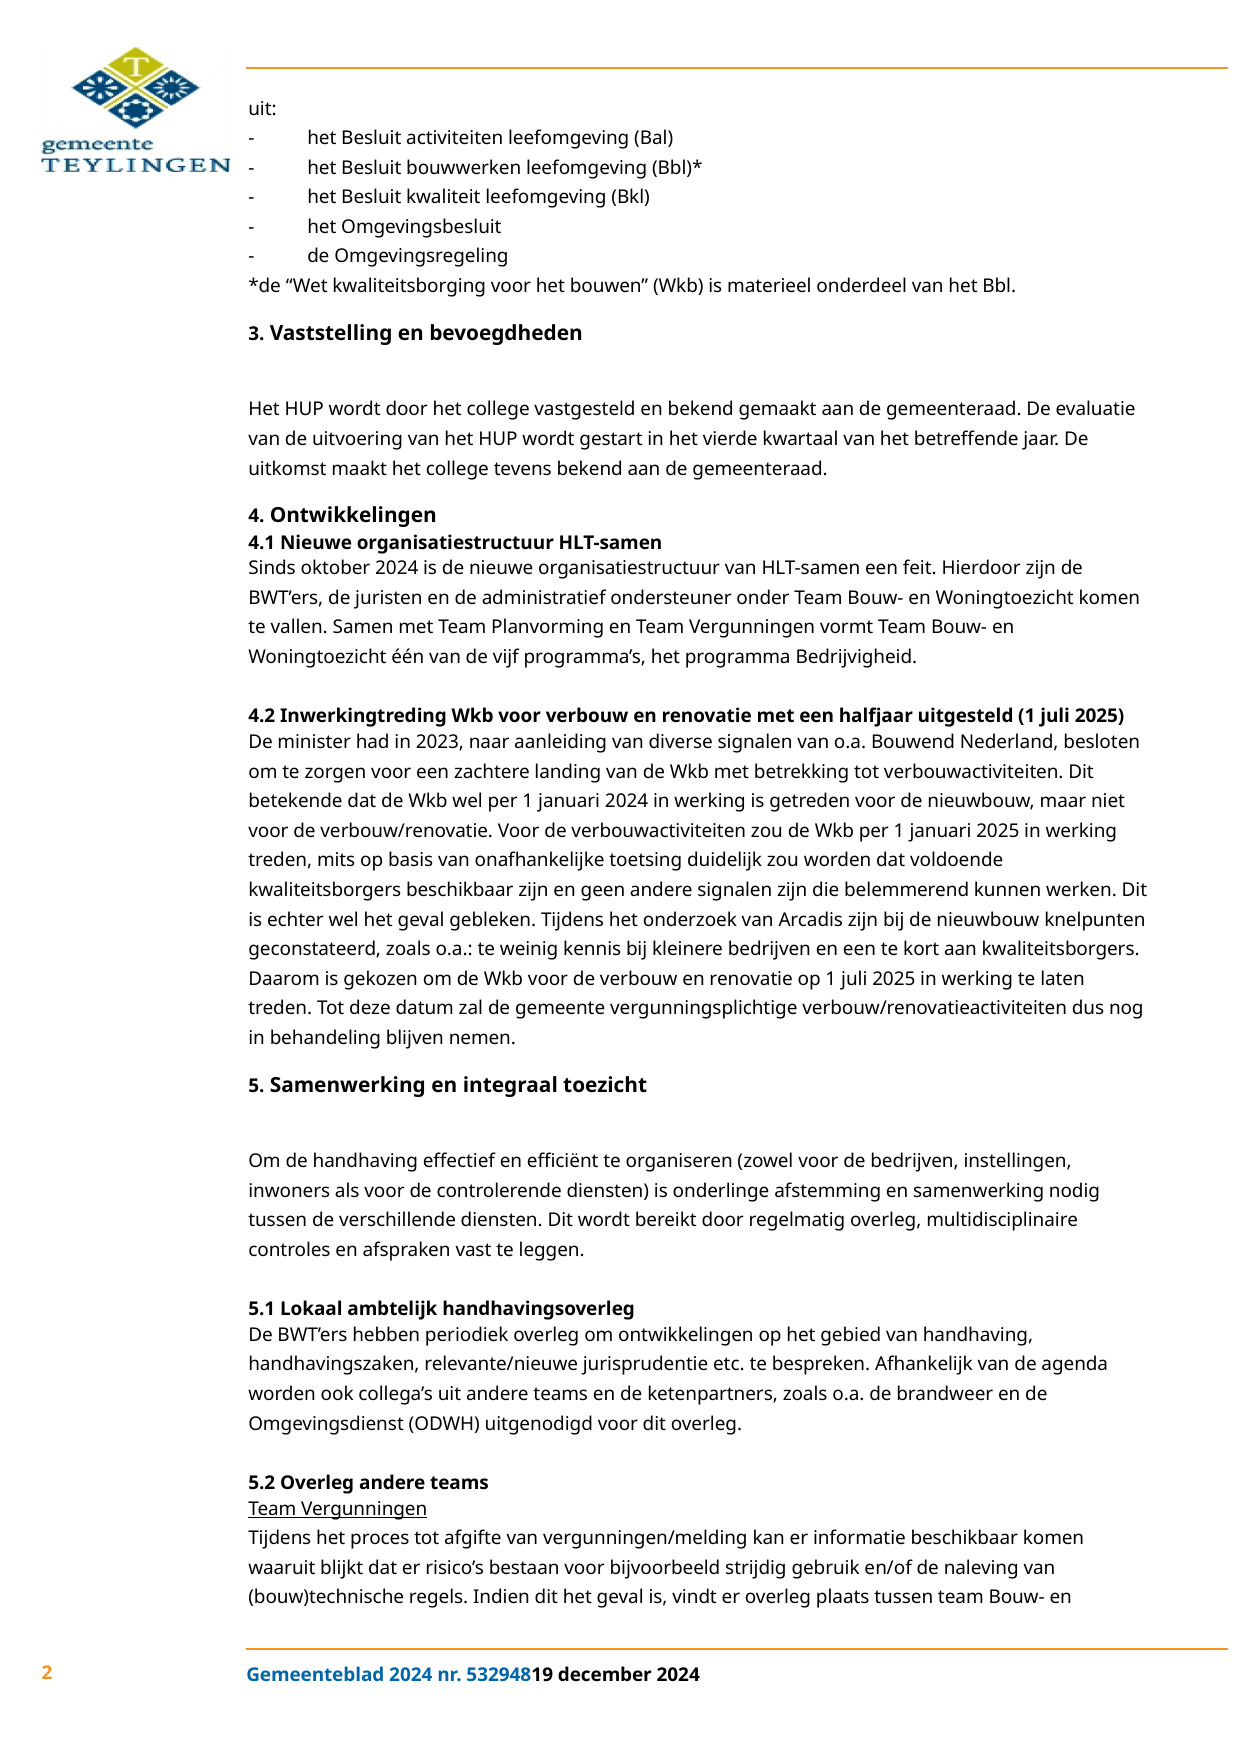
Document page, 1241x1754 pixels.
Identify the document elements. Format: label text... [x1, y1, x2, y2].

text 5.2 Overleg andere teams [248, 1469, 1152, 1495]
text 3. Vaststelling en bevoegdheden [248, 318, 1152, 346]
list het Besluit bouwwerken leefomgeving (Bbl)* [248, 154, 1152, 180]
list het Besluit activiteiten leefomgeving (Bal) [248, 124, 1152, 150]
list het Besluit kwaliteit leefomgeving (Bkl) [248, 183, 1152, 209]
picture [41, 47, 231, 172]
text De minister had in 2023, naar aanleiding van diverse signalen van o.a. Bouwend Nederland, besloten om te zorgen voor een zachtere landing van de Wkb met betrekking tot verbouwactiviteiten. Dit betekende dat de Wkb wel per 1 januari 2024 in werking is getreden voor de nieuwbouw, maar niet voor de verbouw/renovatie. Voor de verbouwactiviteiten zou de Wkb per 1 januari 2025 in werking treden, mits op basis van onafhankelijke toetsing duidelijk zou worden dat voldoende kwaliteitsborgers beschikbaar zijn en geen andere signalen zijn die belemmerend kunnen werken. Dit is echter wel het geval gebleken. Tijdens het onderzoek van Arcadis zijn bij de nieuwbouw knelpunten geconstateerd, zoals o.a.: te weinig kennis bij kleinere bedrijven en een te kort aan kwaliteitsborgers. Daarom is gekozen om de Wkb voor de verbouw en renovatie op 1 juli 2025 in werking te laten treden. Tot deze datum zal de gemeente vergunningsplichtige verbouw/renovatieactiviteiten dus nog in behandeling blijven nemen. [248, 728, 1152, 1050]
text De BWT’ers hebben periodiek overleg om ontwikkelingen op het gebied van handhaving, handhavingszaken, relevante/nieuwe jurisprudentie etc. te bespreken. Afhankelijk van de agenda worden ook collega’s uit andere teams en de ketenpartners, zoals o.a. de brandweer en de Omgevingsdienst (ODWH) uitgenodigd voor dit overleg. [248, 1321, 1152, 1436]
text 4.1 Nieuwe organisatiestructuur HLT-samen [248, 529, 1152, 554]
text 5.1 Lokaal ambtelijk handhavingsoverleg [248, 1295, 1152, 1321]
text Sinds oktober 2024 is de nieuwe organisatiestructuur van HLT-samen een feit. Hierdoor zijn de BWT’ers, de juristen en de administratief ondersteuner onder Team Bouw- en Woningtoezicht komen te vallen. Samen met Team Planvorming en Team Vergunningen vormt Team Bouw- en Woningtoezicht één van de vijf programma’s, het programma Bedrijvigheid. [248, 554, 1152, 669]
text Tijdens het proces tot afgifte van vergunningen/melding kan er informatie beschikbaar komen waaruit blijkt dat er risico’s bestaan voor bijvoorbeeld strijdig gebruik en/of de naleving van (bouw)technische regels. Indien dit het geval is, vindt er overleg plaats tussen team Bouw- en [248, 1524, 1152, 1609]
list de Omgevingsregeling [248, 243, 1152, 268]
text Het HUP wordt door het college vastgesteld en bekend gemaakt aan de gemeenteraad. De evaluatie van de uitvoering van het HUP wordt gestart in het vierde kwartaal van het betreffende jaar. De uitkomst maakt het college tevens bekend aan de gemeenteraad. [248, 396, 1152, 481]
text *de “Wet kwaliteitsborging voor het bouwen” (Wkb) is materieel onderdeel van het Bbl. [248, 272, 1152, 298]
text Team Vergunningen [248, 1495, 1152, 1520]
list het Omgevingsbesluit [248, 213, 1152, 239]
text Om de handhaving effectief en efficiënt te organiseren (zowel voor de bedrijven, instellingen, inwoners als voor de controlerende diensten) is onderlinge afstemming en samenwerking nodig tussen de verschillende diensten. Dit wordt bereikt door regelmatig overleg, multidisciplinaire controles en afspraken vast te leggen. [248, 1147, 1152, 1262]
text 5. Samenwerking en integraal toezicht [248, 1070, 1152, 1098]
text 4.2 Inwerkingtreding Wkb voor verbouw en renovatie met een halfjaar uitgesteld (1 juli 2025) [248, 702, 1152, 728]
text uit: [248, 95, 1152, 121]
text 4. Ontwikkelingen [248, 500, 1152, 529]
